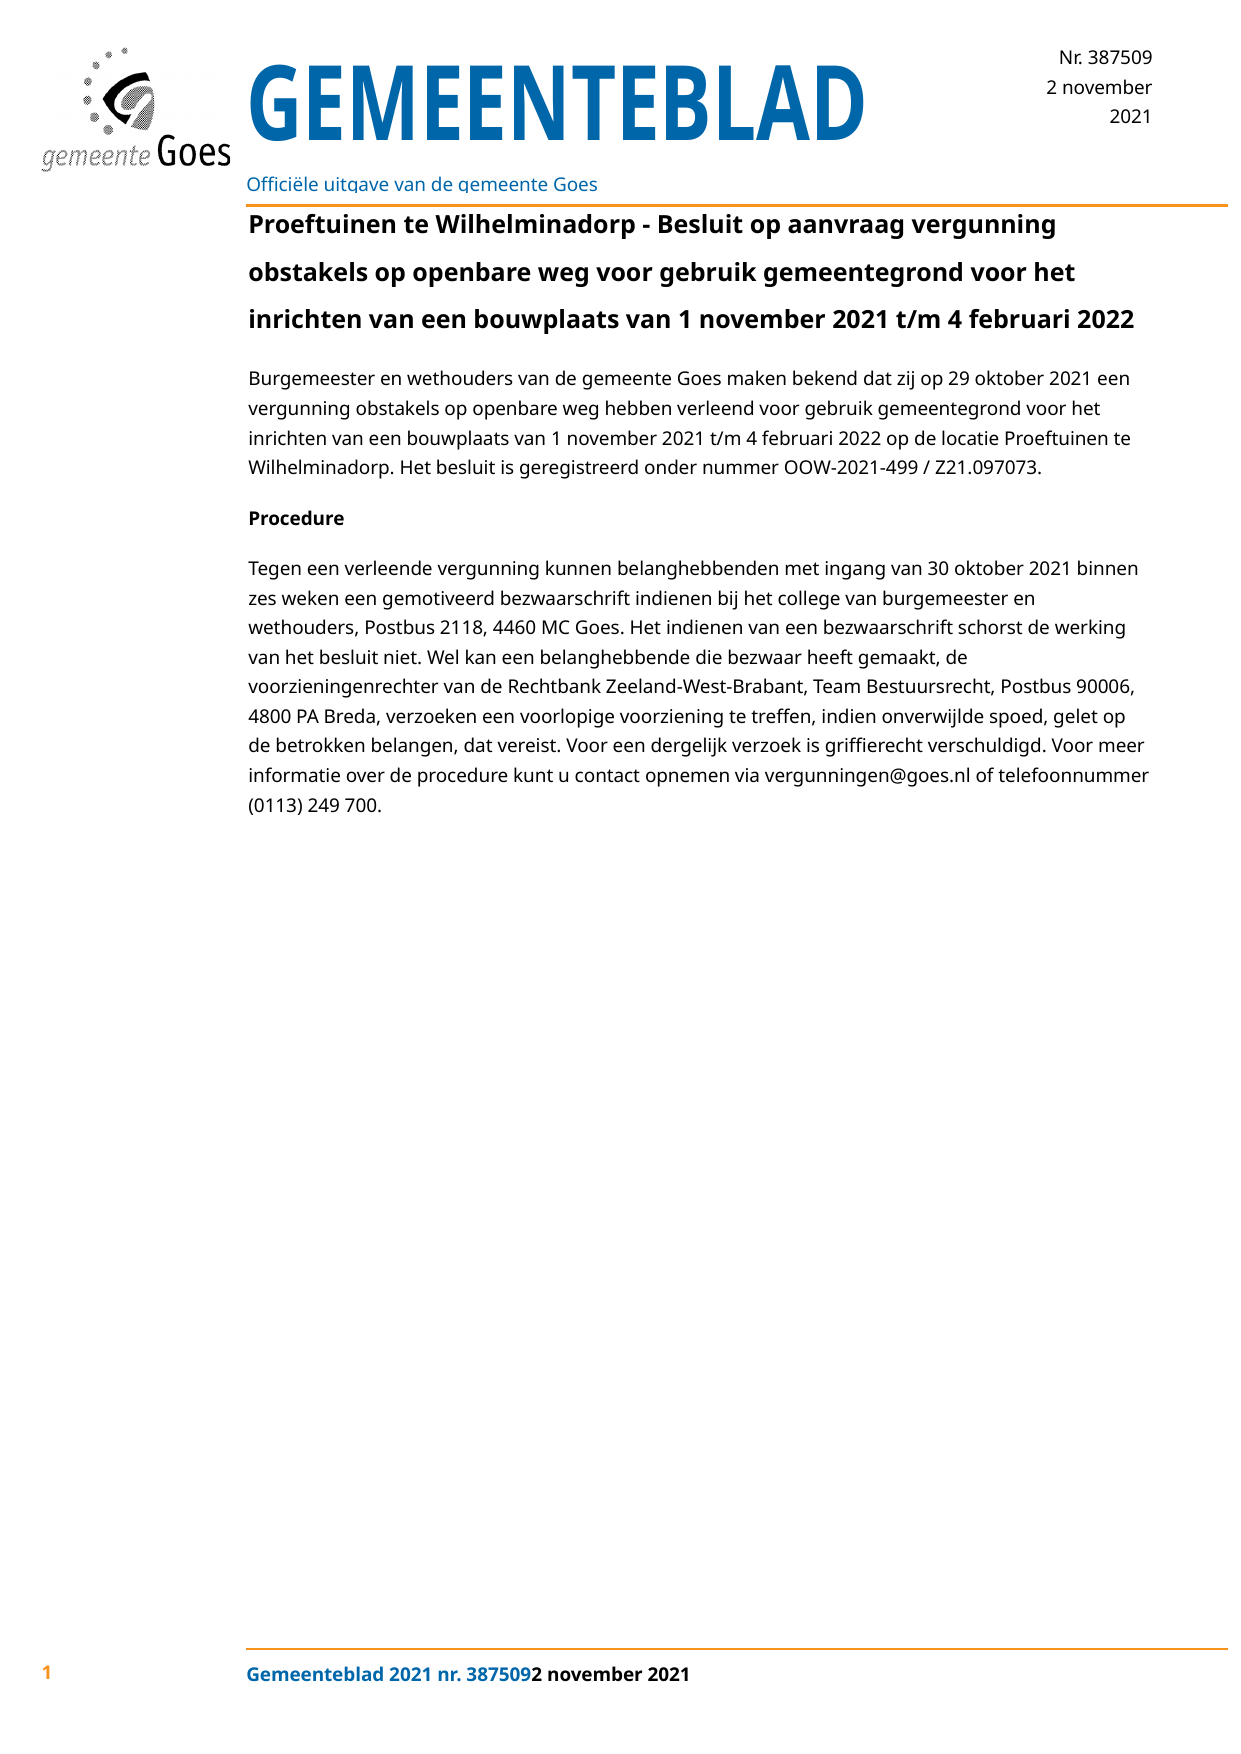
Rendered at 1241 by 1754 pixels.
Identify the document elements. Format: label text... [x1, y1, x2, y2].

picture [41, 47, 231, 172]
text Proeftuinen te Wilhelminadorp - Besluit op aanvraag vergunning obstakels op openbare weg voor gebruik gemeentegrond voor het inrichten van een bouwplaats van 1 november 2021 t/m 4 februari 2022 [248, 207, 1152, 336]
text Procedure [248, 505, 1152, 530]
text Tegen een verleende vergunning kunnen belanghebbenden met ingang van 30 oktober 2021 binnen zes weken een gemotiveerd bezwaarschrift indienen bij het college van burgemeester en wethouders, Postbus 2118, 4460 MC Goes. Het indienen van een bezwaarschrift schorst de werking van het besluit niet. Wel kan een belanghebbende die bezwaar heeft gemaakt, de voorzieningenrechter van de Rechtbank Zeeland-West-Brabant, Team Bestuursrecht, Postbus 90006, 4800 PA Breda, verzoeken een voorlopige voorziening te treffen, indien onverwijlde spoed, gelet op de betrokken belangen, dat vereist. Voor een dergelijk verzoek is griffierecht verschuldigd. Voor meer informatie over de procedure kunt u contact opnemen via vergunningen@goes.nl of telefoonnummer (0113) 249 700. [248, 555, 1152, 817]
text Burgemeester en wethouders van de gemeente Goes maken bekend dat zij op 29 oktober 2021 een vergunning obstakels op openbare weg hebben verleend voor gebruik gemeentegrond voor het inrichten van een bouwplaats van 1 november 2021 t/m 4 februari 2022 op de locatie Proeftuinen te Wilhelminadorp. Het besluit is geregistreerd onder nummer OOW-2021-499 / Z21.097073. [248, 366, 1152, 480]
